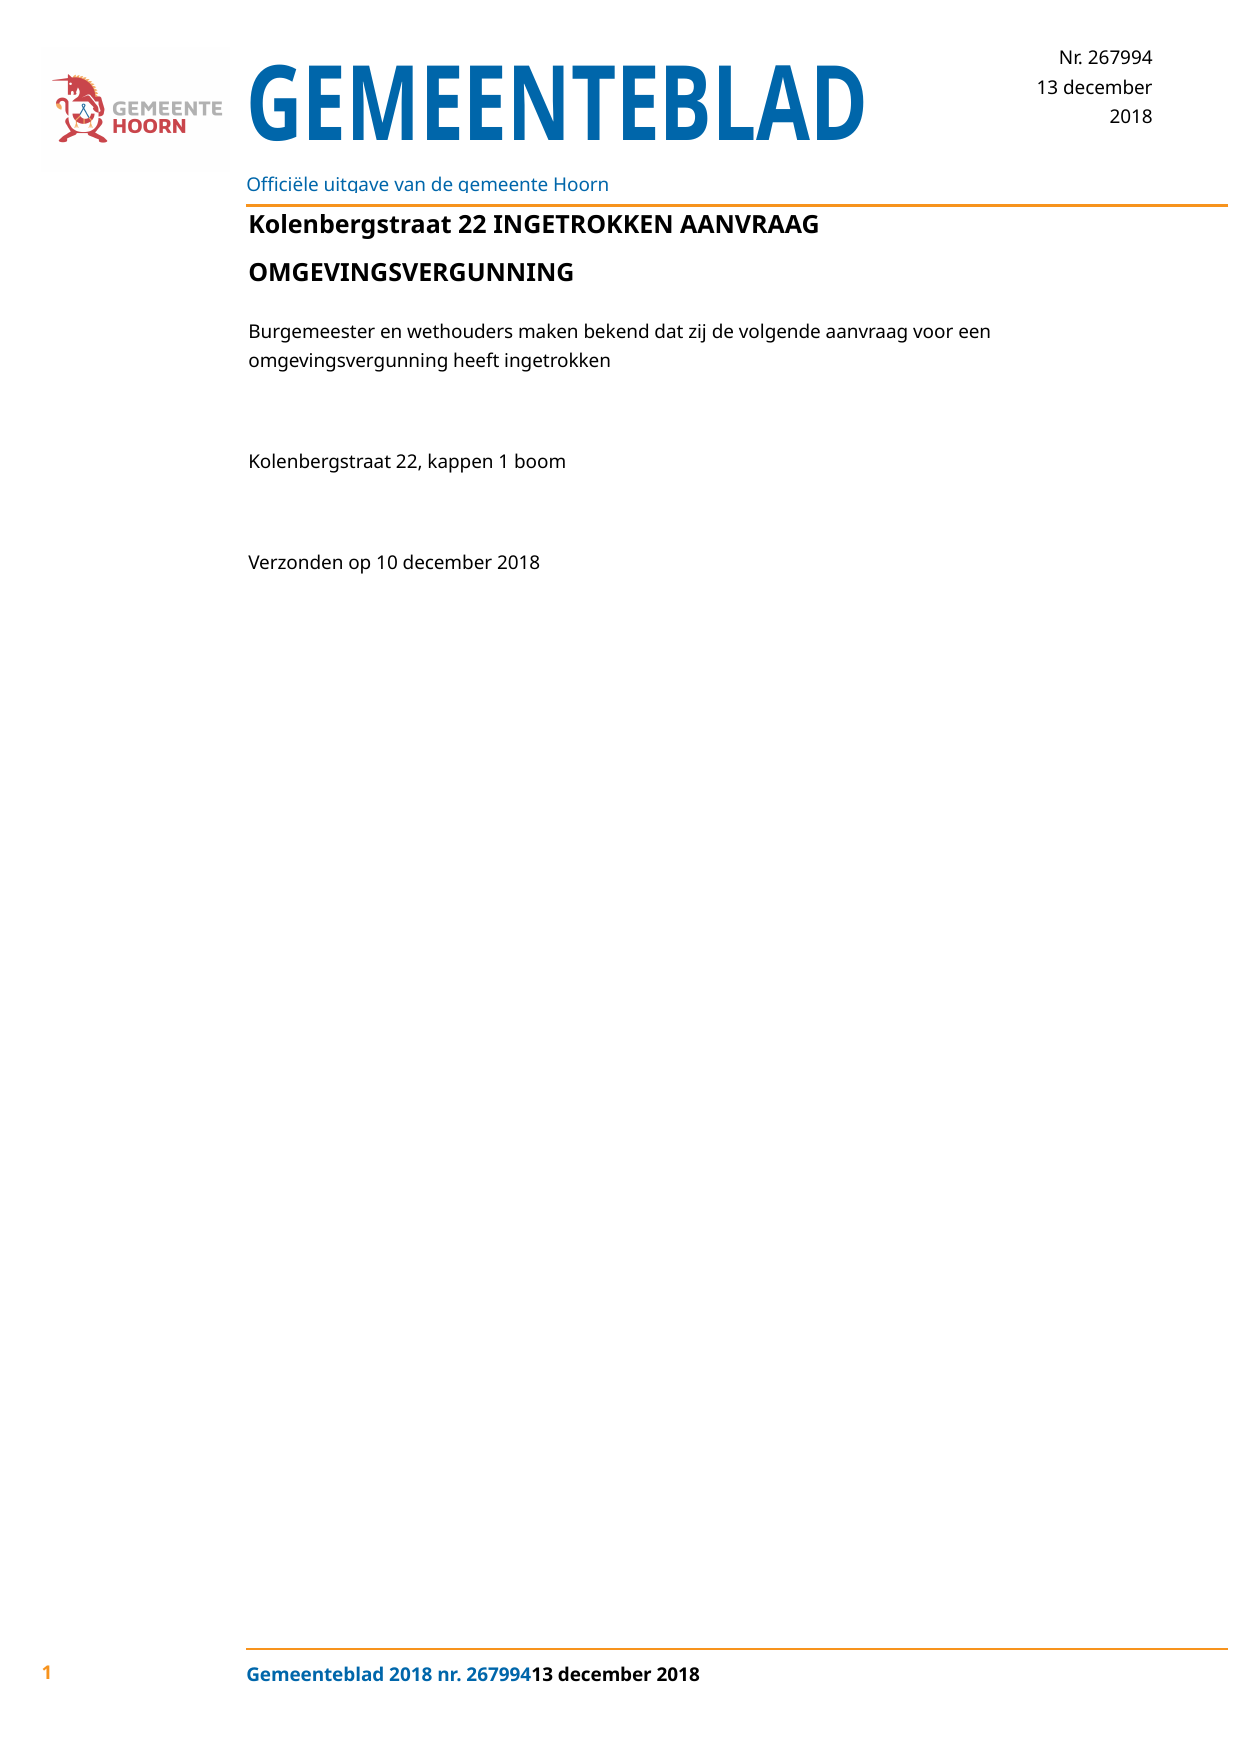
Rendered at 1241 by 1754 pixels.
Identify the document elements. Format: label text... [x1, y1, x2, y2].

text Verzonden op 10 december 2018 [248, 549, 1152, 575]
text Burgemeester en wethouders maken bekend dat zij de volgende aanvraag voor een omgevingsvergunning heeft ingetrokken [248, 318, 1152, 373]
text Kolenbergstraat 22 INGETROKKEN AANVRAAG OMGEVINGSVERGUNNING [248, 207, 1152, 288]
picture [41, 47, 231, 172]
text Kolenbergstraat 22, kappen 1 boom [248, 448, 1152, 474]
